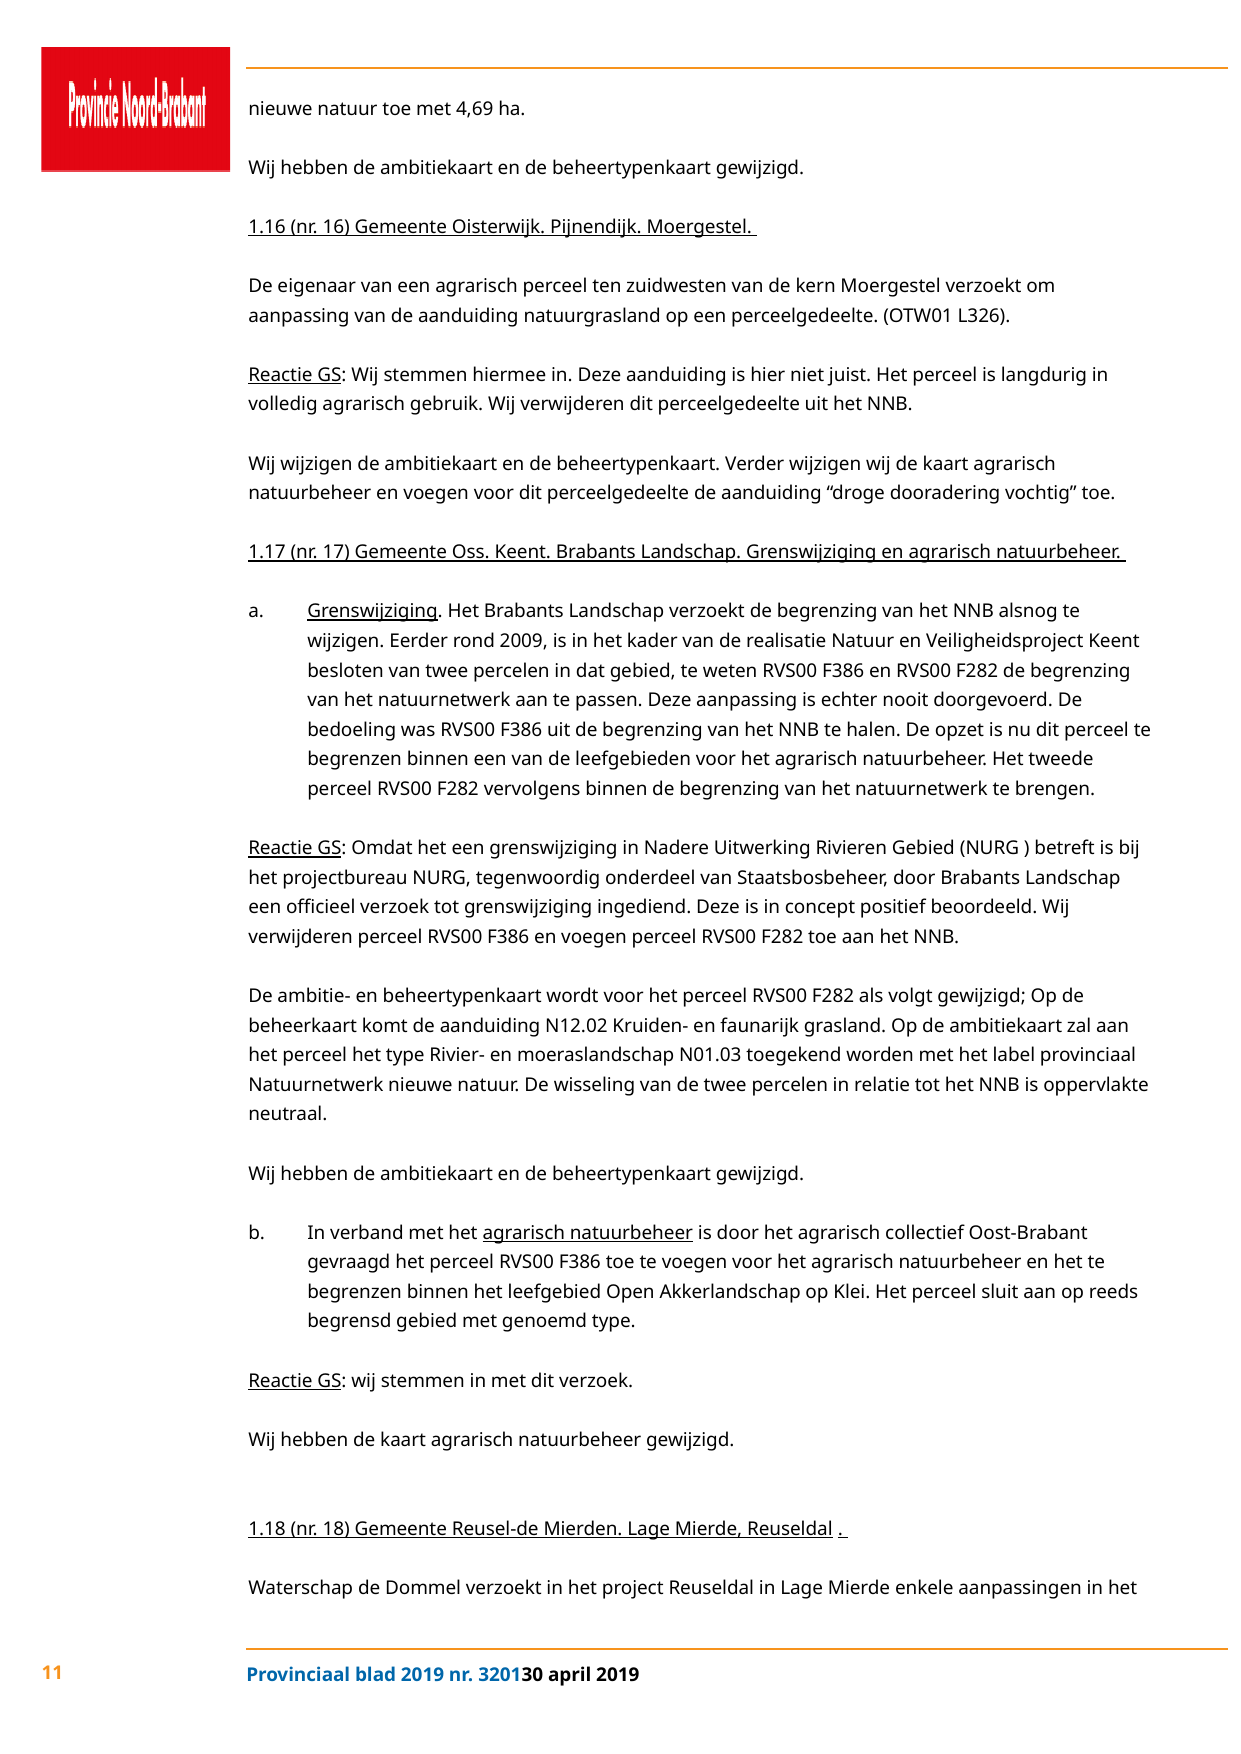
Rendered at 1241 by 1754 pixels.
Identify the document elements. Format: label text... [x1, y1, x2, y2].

text 1.17 (nr. 17) Gemeente Oss. Keent. Brabants Landschap. Grenswijziging en agrarisch natuurbeheer. [248, 538, 1152, 564]
text Reactie GS: Omdat het een grenswijziging in Nadere Uitwerking Rivieren Gebied (NURG ) betreft is bij het projectbureau NURG, tegenwoordig onderdeel van Staatsbosbeheer, door Brabants Landschap een officieel verzoek tot grenswijziging ingediend. Deze is in concept positief beoordeeld. Wij verwijderen perceel RVS00 F386 en voegen perceel RVS00 F282 toe aan het NNB. [248, 834, 1152, 949]
text Waterschap de Dommel verzoekt in het project Reuseldal in Lage Mierde enkele aanpassingen in het [248, 1574, 1152, 1600]
text Wij hebben de ambitiekaart en de beheertypenkaart gewijzigd. [248, 154, 1152, 180]
list Grenswijziging. Het Brabants Landschap verzoekt de begrenzing van het NNB alsnog te wijzigen. Eerder rond 2009, is in het kader van de realisatie Natuur en Veiligheidsproject Keent besloten van twee percelen in dat gebied, te weten RVS00 F386 en RVS00 F282 de begrenzing van het natuurnetwerk aan te passen. Deze aanpassing is echter nooit doorgevoerd. De bedoeling was RVS00 F386 uit de begrenzing van het NNB te halen. De opzet is nu dit perceel te begrenzen binnen een van de leefgebieden voor het agrarisch natuurbeheer. Het tweede perceel RVS00 F282 vervolgens binnen de begrenzing van het natuurnetwerk te brengen. [248, 598, 1152, 801]
text Wij wijzigen de ambitiekaart en de beheertypenkaart. Verder wijzigen wij de kaart agrarisch natuurbeheer en voegen voor dit perceelgedeelte de aanduiding “droge dooradering vochtig” toe. [248, 450, 1152, 505]
text 1.16 (nr. 16) Gemeente Oisterwijk. Pijnendijk. Moergestel. [248, 213, 1152, 239]
text Reactie GS: Wij stemmen hiermee in. Deze aanduiding is hier niet juist. Het perceel is langdurig in volledig agrarisch gebruik. Wij verwijderen dit perceelgedeelte uit het NNB. [248, 361, 1152, 416]
text 1.18 (nr. 18) Gemeente Reusel-de Mierden. Lage Mierde, Reuseldal . [248, 1515, 1152, 1541]
text Wij hebben de ambitiekaart en de beheertypenkaart gewijzigd. [248, 1160, 1152, 1186]
text Wij hebben de kaart agrarisch natuurbeheer gewijzigd. [248, 1426, 1152, 1452]
picture [41, 47, 231, 172]
list In verband met het agrarisch natuurbeheer is door het agrarisch collectief Oost-Brabant gevraagd het perceel RVS00 F386 toe te voegen voor het agrarisch natuurbeheer en het te begrenzen binnen het leefgebied Open Akkerlandschap op Klei. Het perceel sluit aan op reeds begrensd gebied met genoemd type. [248, 1219, 1152, 1333]
text De eigenaar van een agrarisch perceel ten zuidwesten van de kern Moergestel verzoekt om aanpassing van de aanduiding natuurgrasland op een perceelgedeelte. (OTW01 L326). [248, 272, 1152, 328]
text Reactie GS: wij stemmen in met dit verzoek. [248, 1367, 1152, 1393]
text De ambitie- en beheertypenkaart wordt voor het perceel RVS00 F282 als volgt gewijzigd; Op de beheerkaart komt de aanduiding N12.02 Kruiden- en faunarijk grasland. Op de ambitiekaart zal aan het perceel het type Rivier- en moeraslandschap N01.03 toegekend worden met het label provinciaal Natuurnetwerk nieuwe natuur. De wisseling van de twee percelen in relatie tot het NNB is oppervlakte neutraal. [248, 982, 1152, 1126]
text nieuwe natuur toe met 4,69 ha. [248, 95, 1152, 121]
